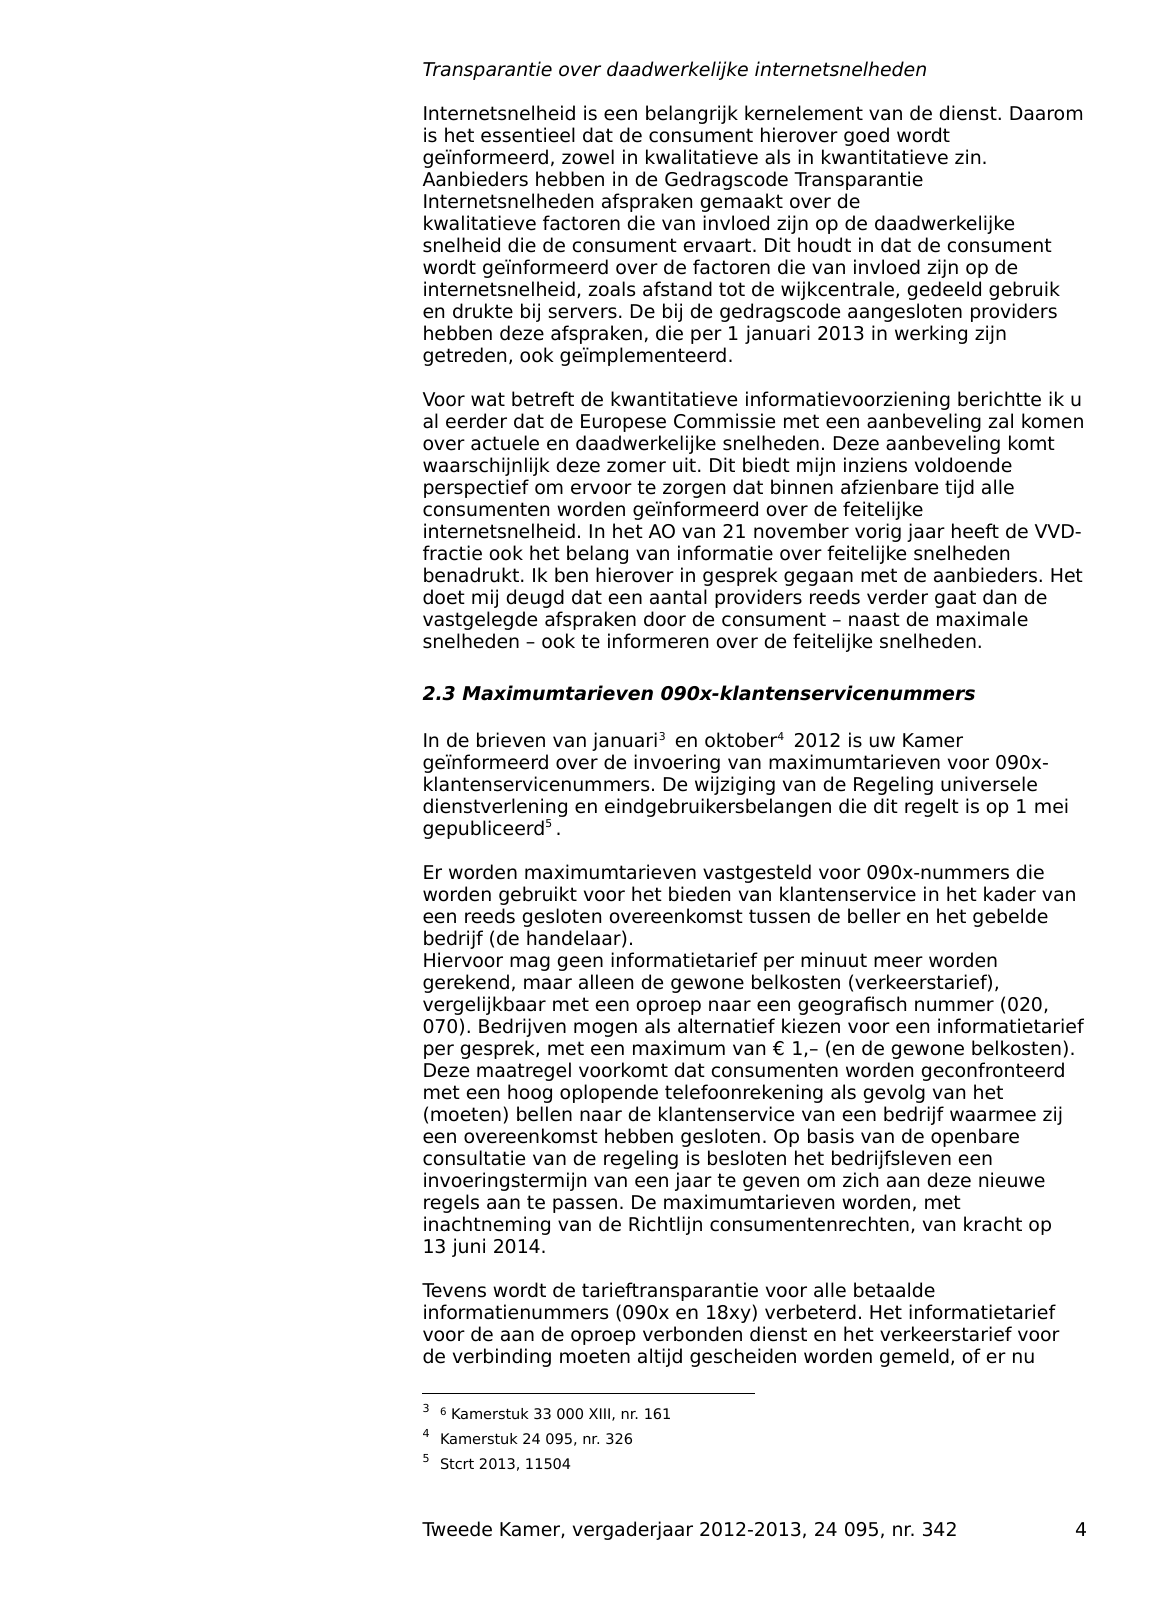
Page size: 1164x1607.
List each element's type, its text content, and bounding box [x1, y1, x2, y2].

subtitle Transparantie over daadwerkelijke internetsnelheden [422, 59, 1087, 81]
text Kamerstuk 24 095, nr. 326 [422, 1427, 1087, 1449]
text In de brieven van januari en oktober 2012 is uw Kamer geïnformeerd over de invoering van maximumtarieven voor 090x-klantenservicenummers. De wijziging van de Regeling universele dienstverlening en eindgebruikersbelangen die dit regelt is op 1 mei gepubliceerd. [422, 730, 1087, 840]
text kwalitatieve factoren die van invloed zijn op de daadwerkelijke snelheid die de consument ervaart. Dit houdt in dat de consument wordt geïnformeerd over de factoren die van invloed zijn op de internetsnelheid, zoals afstand tot de wijkcentrale, gedeeld gebruik en drukte bij servers. De bij de gedragscode aangesloten providers hebben deze afspraken, die per 1 januari 2013 in werking zijn getreden, ook geïmplementeerd. [422, 213, 1087, 367]
subtitle 2.3 Maximumtarieven 090x-klantenservicenummers [422, 683, 1087, 705]
text Internetsnelheid is een belangrijk kernelement van de dienst. Daarom is het essentieel dat de consument hierover goed wordt geïnformeerd, zowel in kwalitatieve als in kwantitatieve zin. Aanbieders hebben in de Gedragscode Transparantie Internetsnelheden afspraken gemaakt over de [422, 103, 1087, 213]
text Tevens wordt de tarieftransparantie voor alle betaalde informatienummers (090x en 18xy) verbeterd. Het informatietarief voor de aan de oproep verbonden dienst en het verkeerstarief voor de verbinding moeten altijd gescheiden worden gemeld, of er nu [422, 1280, 1087, 1368]
text 6 Kamerstuk 33 000 XIII, nr. 161 [422, 1402, 1087, 1424]
text Stcrt 2013, 11504 [422, 1452, 1087, 1474]
text Voor wat betreft de kwantitatieve informatievoorziening berichtte ik u al eerder dat de Europese Commissie met een aanbeveling zal komen over actuele en daadwerkelijke snelheden. Deze aanbeveling komt waarschijnlijk deze zomer uit. Dit biedt mijn inziens voldoende perspectief om ervoor te zorgen dat binnen afzienbare tijd alle consumenten worden geïnformeerd over de feitelijke internetsnelheid. In het AO van 21 november vorig jaar heeft de VVD-fractie ook het belang van informatie over feitelijke snelheden benadrukt. Ik ben hierover in gesprek gegaan met de aanbieders. Het doet mij deugd dat een aantal providers reeds verder gaat dan de vastgelegde afspraken door de consument – naast de maximale snelheden – ook te informeren over de feitelijke snelheden. [422, 389, 1087, 653]
text Hiervoor mag geen informatietarief per minuut meer worden gerekend, maar alleen de gewone belkosten (verkeerstarief), vergelijkbaar met een oproep naar een geografisch nummer (020, 070). Bedrijven mogen als alternatief kiezen voor een informatietarief per gesprek, met een maximum van € 1,– (en de gewone belkosten). Deze maatregel voorkomt dat consumenten worden geconfronteerd met een hoog oplopende telefoonrekening als gevolg van het (moeten) bellen naar de klantenservice van een bedrijf waarmee zij een overeenkomst hebben gesloten. Op basis van de openbare consultatie van de regeling is besloten het bedrijfsleven een invoeringstermijn van een jaar te geven om zich aan deze nieuwe regels aan te passen. De maximumtarieven worden, met inachtneming van de Richtlijn consumentenrechten, van kracht op 13 juni 2014. [422, 950, 1087, 1258]
text Er worden maximumtarieven vastgesteld voor 090x-nummers die worden gebruikt voor het bieden van klantenservice in het kader van een reeds gesloten overeenkomst tussen de beller en het gebelde bedrijf (de handelaar). [422, 862, 1087, 950]
